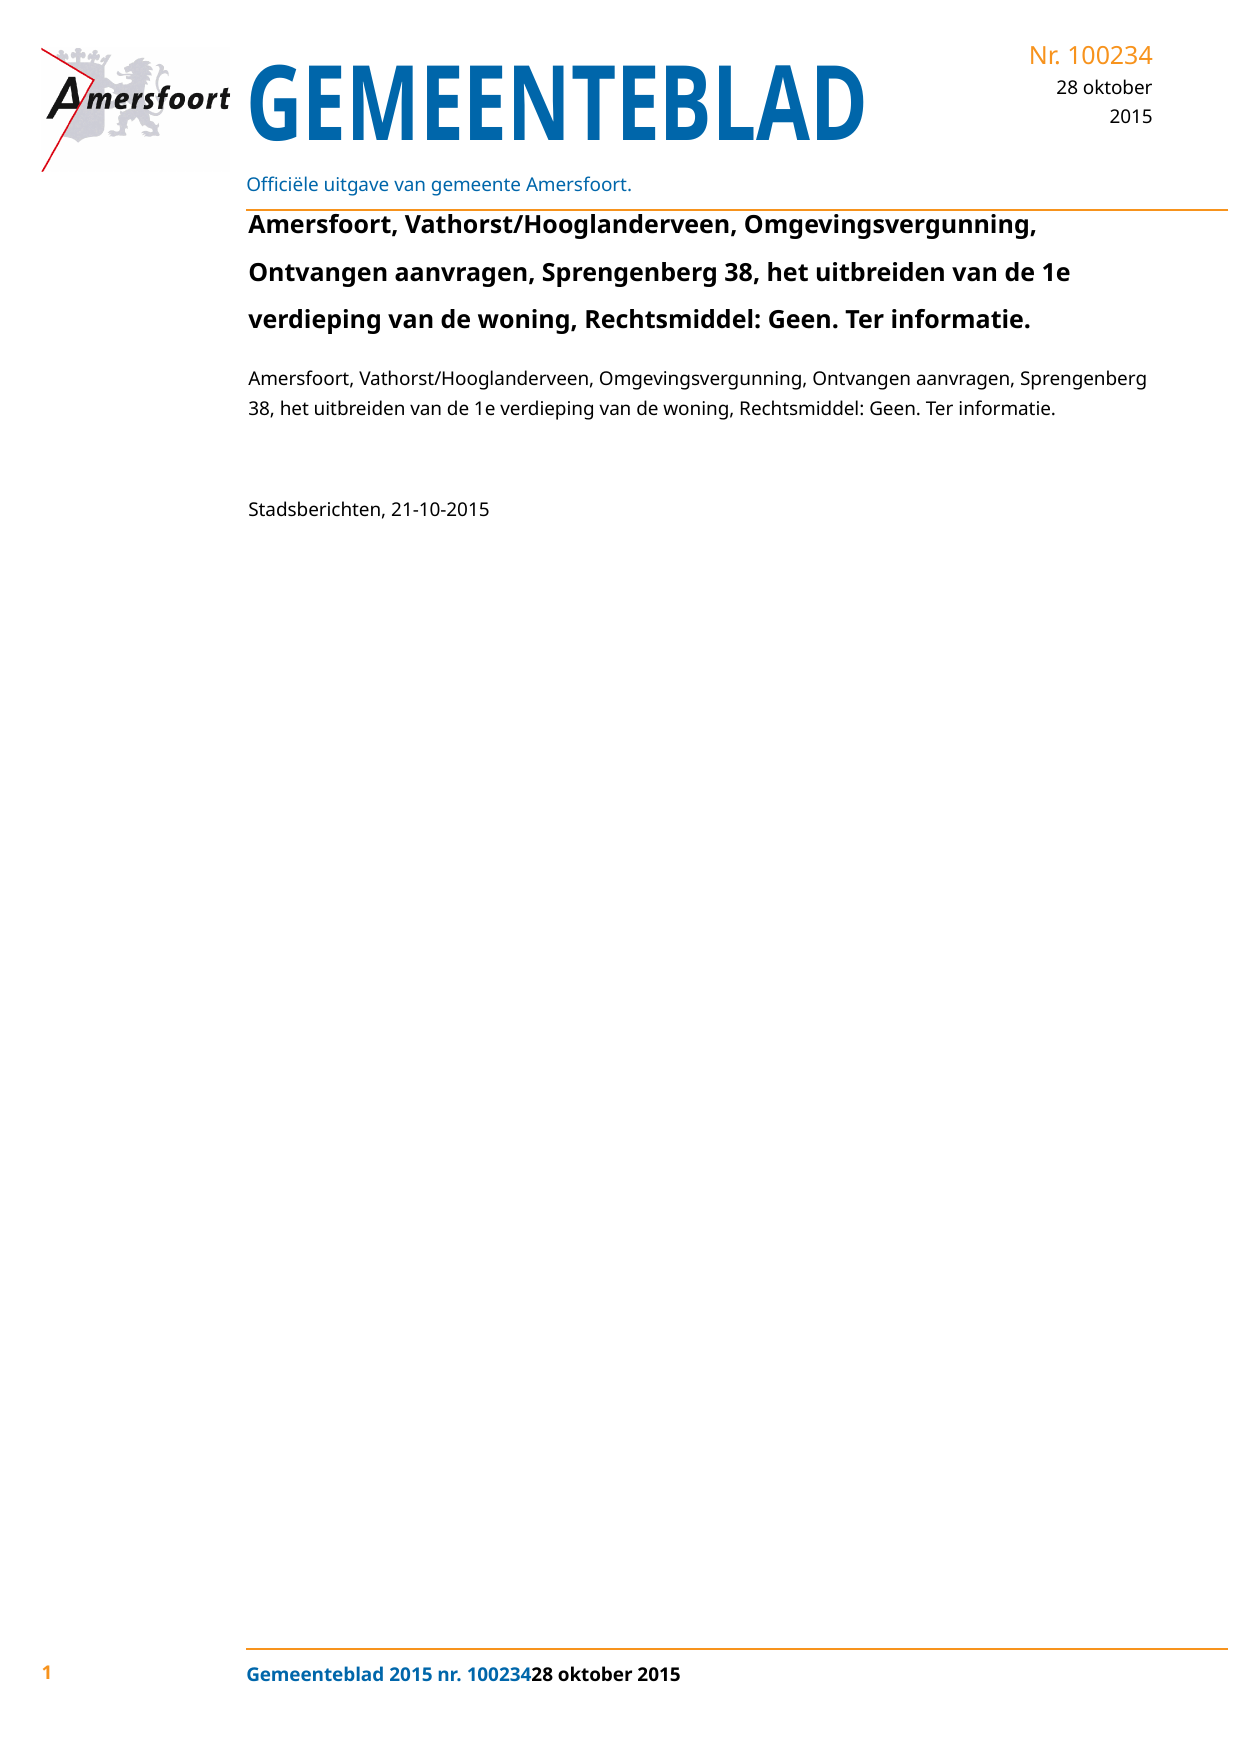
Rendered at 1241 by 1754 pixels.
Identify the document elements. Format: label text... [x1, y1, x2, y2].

text Amersfoort, Vathorst/Hooglanderveen, Omgevingsvergunning, Ontvangen aanvragen, Sprengenberg 38, het uitbreiden van de 1e verdieping van de woning, Rechtsmiddel: Geen. Ter informatie. [248, 366, 1152, 421]
text Amersfoort, Vathorst/Hooglanderveen, Omgevingsvergunning, Ontvangen aanvragen, Sprengenberg 38, het uitbreiden van de 1e verdieping van de woning, Rechtsmiddel: Geen. Ter informatie. [248, 211, 1152, 336]
text Stadsberichten, 21-10-2015 [248, 496, 1152, 522]
picture [41, 47, 231, 172]
